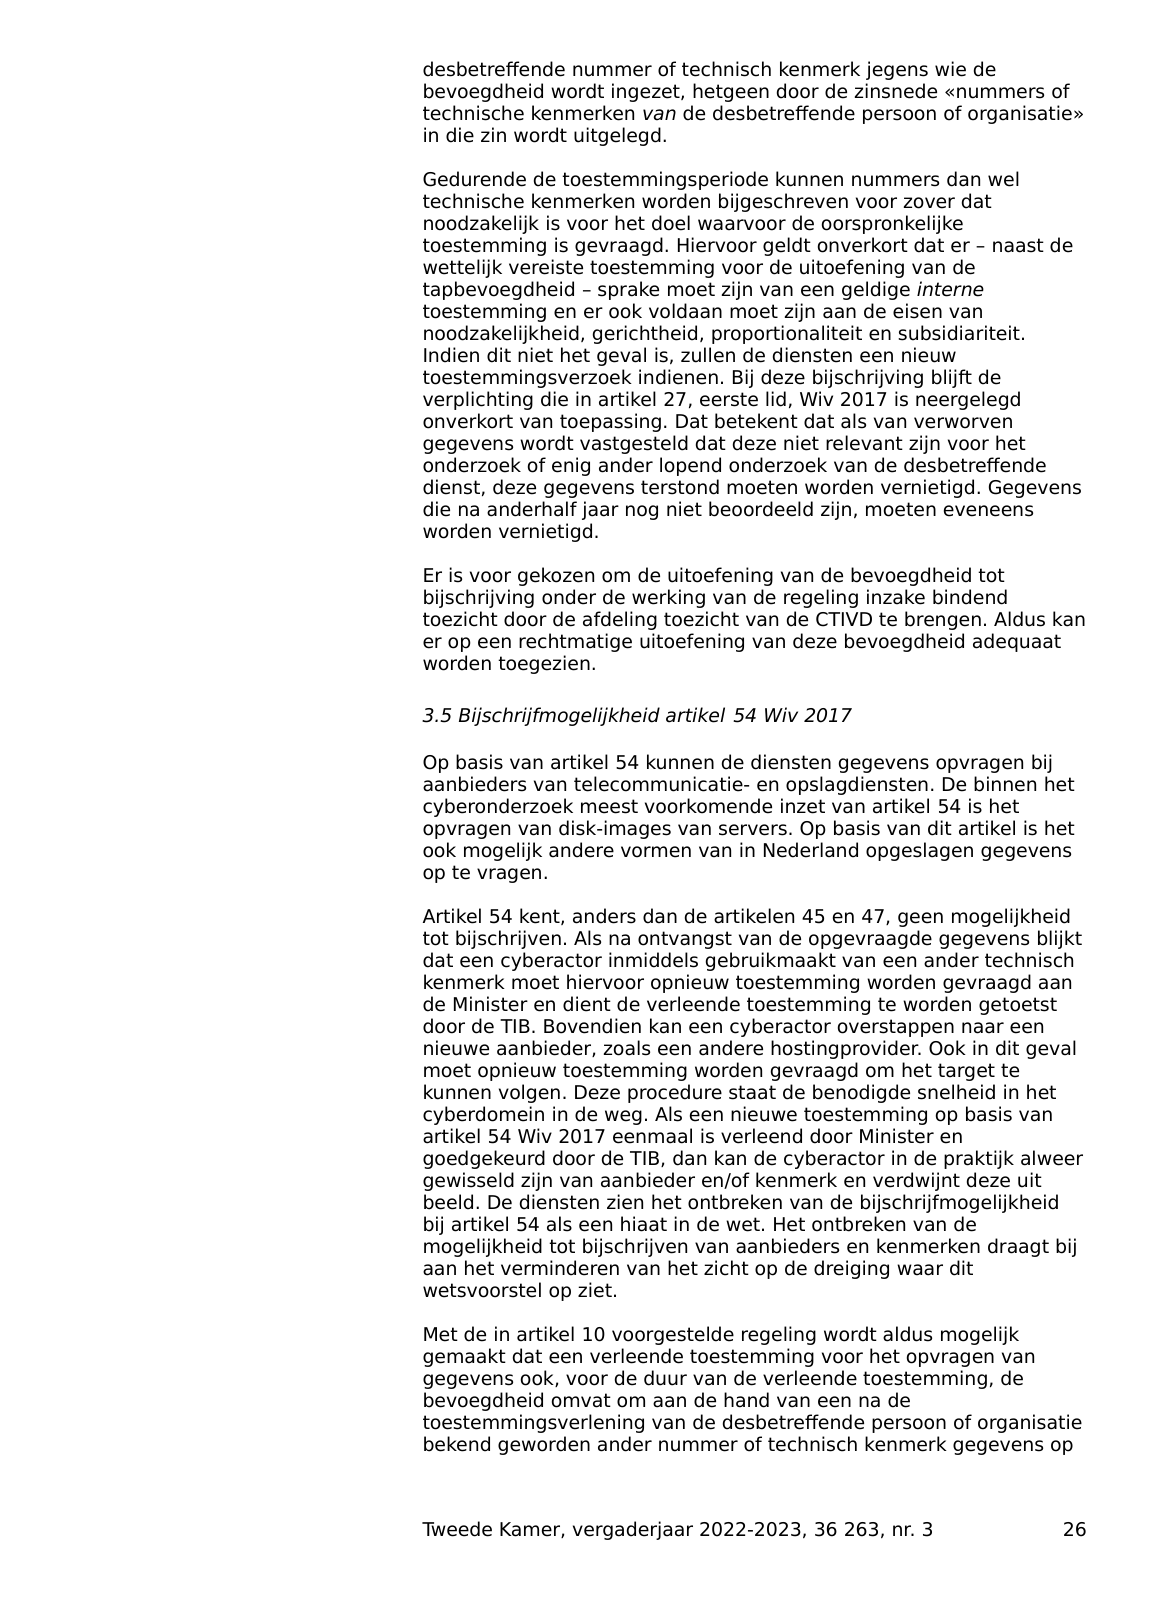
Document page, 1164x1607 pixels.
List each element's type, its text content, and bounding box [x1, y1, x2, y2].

subtitle 3.5 Bijschrijfmogelijkheid artikel 54 Wiv 2017 [422, 705, 1087, 727]
text Op basis van artikel 54 kunnen de diensten gegevens opvragen bij aanbieders van telecommunicatie- en opslagdiensten. De binnen het cyberonderzoek meest voorkomende inzet van artikel 54 is het opvragen van disk-images van servers. Op basis van dit artikel is het ook mogelijk andere vormen van in Nederland opgeslagen gegevens op te vragen. [422, 752, 1087, 884]
text desbetreffende nummer of technisch kenmerk jegens wie de bevoegdheid wordt ingezet, hetgeen door de zinsnede «nummers of technische kenmerken van de desbetreffende persoon of organisatie» in die zin wordt uitgelegd. [422, 59, 1087, 147]
text Met de in artikel 10 voorgestelde regeling wordt aldus mogelijk gemaakt dat een verleende toestemming voor het opvragen van gegevens ook, voor de duur van de verleende toestemming, de bevoegdheid omvat om aan de hand van een na de toestemmingsverlening van de desbetreffende persoon of organisatie bekend geworden ander nummer of technisch kenmerk gegevens op [422, 1324, 1087, 1456]
text Artikel 54 kent, anders dan de artikelen 45 en 47, geen mogelijkheid tot bijschrijven. Als na ontvangst van de opgevraagde gegevens blijkt dat een cyberactor inmiddels gebruikmaakt van een ander technisch kenmerk moet hiervoor opnieuw toestemming worden gevraagd aan de Minister en dient de verleende toestemming te worden getoetst door de TIB. Bovendien kan een cyberactor overstappen naar een nieuwe aanbieder, zoals een andere hostingprovider. Ook in dit geval moet opnieuw toestemming worden gevraagd om het target te kunnen volgen. Deze procedure staat de benodigde snelheid in het cyberdomein in de weg. Als een nieuwe toestemming op basis van artikel 54 Wiv 2017 eenmaal is verleend door Minister en goedgekeurd door de TIB, dan kan de cyberactor in de praktijk alweer gewisseld zijn van aanbieder en/of kenmerk en verdwijnt deze uit beeld. De diensten zien het ontbreken van de bijschrijfmogelijkheid bij artikel 54 als een hiaat in de wet. Het ontbreken van de mogelijkheid tot bijschrijven van aanbieders en kenmerken draagt bij aan het verminderen van het zicht op de dreiging waar dit wetsvoorstel op ziet. [422, 906, 1087, 1302]
text Gedurende de toestemmingsperiode kunnen nummers dan wel technische kenmerken worden bijgeschreven voor zover dat noodzakelijk is voor het doel waarvoor de oorspronkelijke toestemming is gevraagd. Hiervoor geldt onverkort dat er – naast de wettelijk vereiste toestemming voor de uitoefening van de tapbevoegdheid – sprake moet zijn van een geldige interne toestemming en er ook voldaan moet zijn aan de eisen van noodzakelijkheid, gerichtheid, proportionaliteit en subsidiariteit. Indien dit niet het geval is, zullen de diensten een nieuw toestemmingsverzoek indienen. Bij deze bijschrijving blijft de verplichting die in artikel 27, eerste lid, Wiv 2017 is neergelegd onverkort van toepassing. Dat betekent dat als van verworven gegevens wordt vastgesteld dat deze niet relevant zijn voor het onderzoek of enig ander lopend onderzoek van de desbetreffende dienst, deze gegevens terstond moeten worden vernietigd. Gegevens die na anderhalf jaar nog niet beoordeeld zijn, moeten eveneens worden vernietigd. [422, 169, 1087, 543]
text Er is voor gekozen om de uitoefening van de bevoegdheid tot bijschrijving onder de werking van de regeling inzake bindend toezicht door de afdeling toezicht van de CTIVD te brengen. Aldus kan er op een rechtmatige uitoefening van deze bevoegdheid adequaat worden toegezien. [422, 565, 1087, 675]
